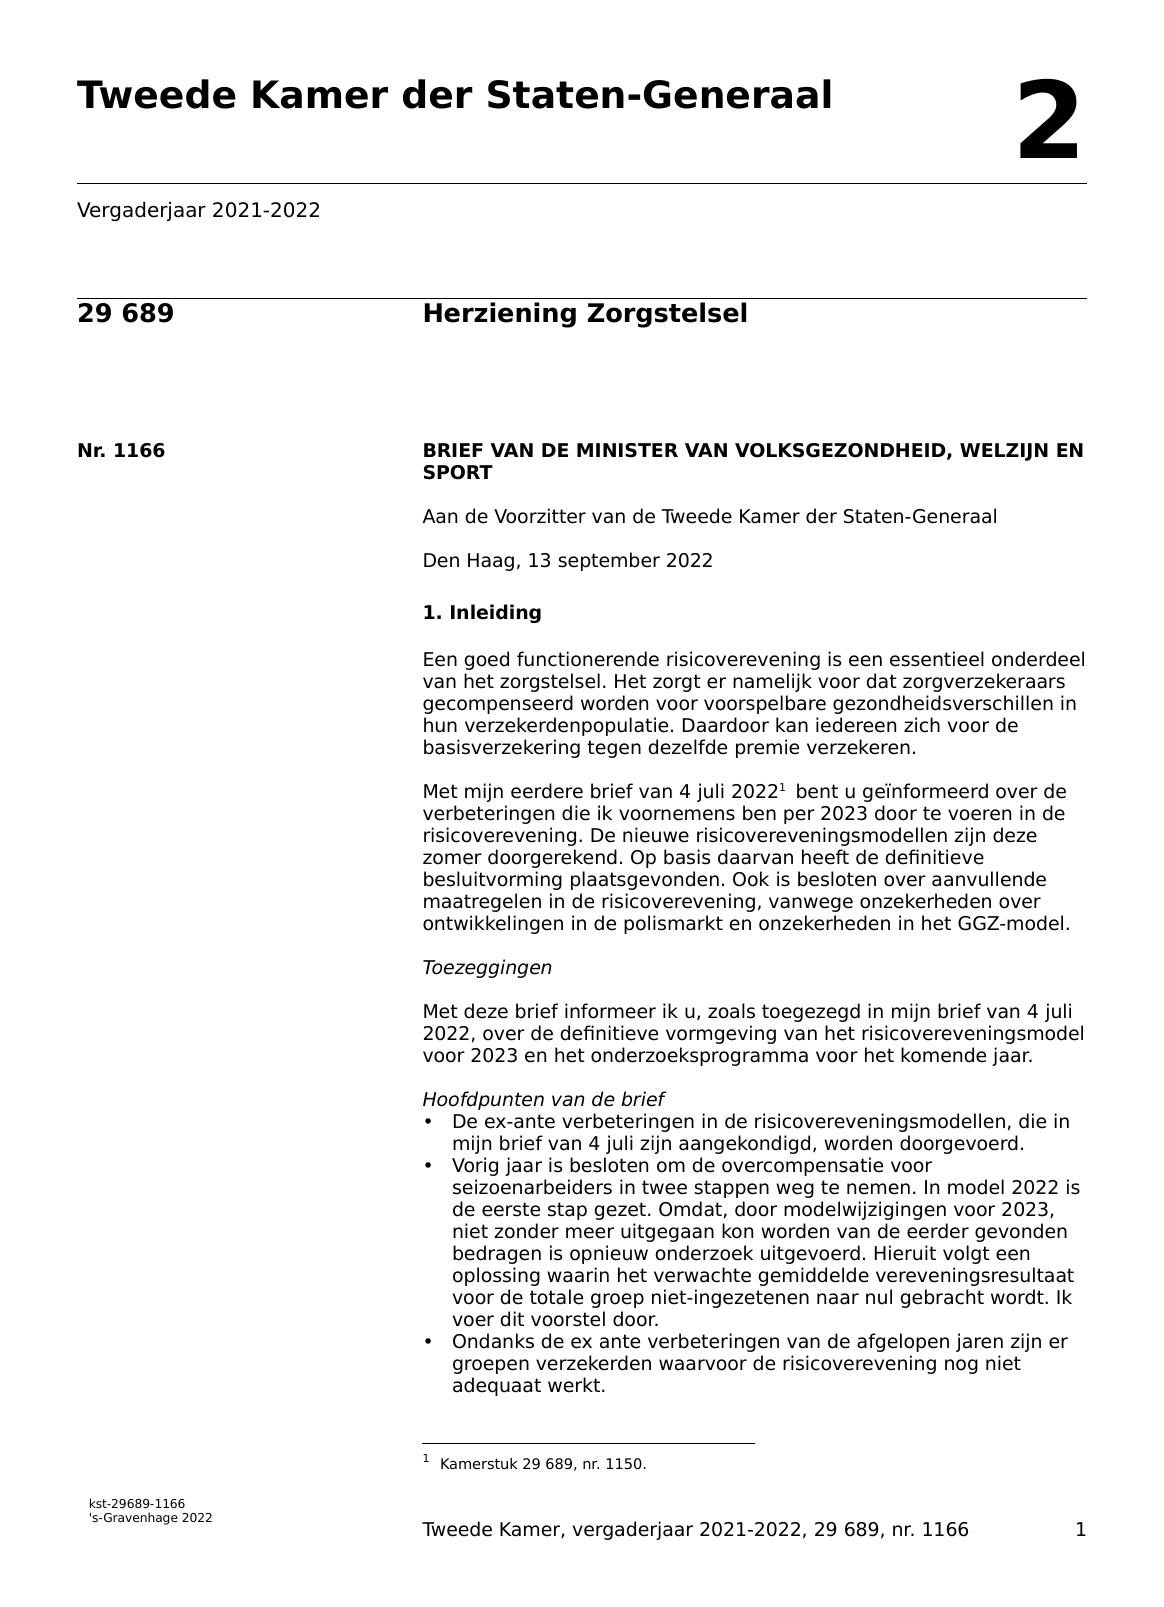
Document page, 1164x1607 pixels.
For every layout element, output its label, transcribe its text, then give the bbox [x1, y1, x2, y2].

text Aan de Voorzitter van de Tweede Kamer der Staten-Generaal [422, 506, 1087, 528]
subtitle Hoofdpunten van de brief [422, 1089, 1087, 1111]
table_header Tweede Kamer der Staten-Generaal [77, 59, 886, 183]
text Den Haag, 13 september 2022 [422, 550, 1087, 572]
text 's-Gravenhage 2022 [88, 1511, 323, 1525]
text Kamerstuk 29 689, nr. 1150. [422, 1452, 1087, 1474]
table_header 2 [886, 59, 1087, 183]
text Met deze brief informeer ik u, zoals toegezegd in mijn brief van 4 juli 2022, over de definitieve vormgeving van het risicovereveningsmodel voor 2023 en het onderzoeksprogramma voor het komende jaar. [422, 1001, 1087, 1067]
subtitle Nr. 1166 BRIEF VAN DE MINISTER VAN VOLKSGEZONDHEID, WELZIJN EN SPORT [77, 440, 1087, 484]
text Een goed functionerende risicoverevening is een essentieel onderdeel van het zorgstelsel. Het zorgt er namelijk voor dat zorgverzekeraars gecompenseerd worden voor voorspelbare gezondheidsverschillen in hun verzekerdenpopulatie. Daardoor kan iedereen zich voor de basisverzekering tegen dezelfde premie verzekeren. [422, 649, 1087, 759]
text • Vorig jaar is besloten om de overcompensatie voor seizoenarbeiders in twee stappen weg te nemen. In model 2022 is de eerste stap gezet. Omdat, door modelwijzigingen voor 2023, niet zonder meer uitgegaan kon worden van de eerder gevonden bedragen is opnieuw onderzoek uitgevoerd. Hieruit volgt een oplossing waarin het verwachte gemiddelde vereveningsresultaat voor de totale groep niet-ingezetenen naar nul gebracht wordt. Ik voer dit voorstel door. [422, 1155, 1087, 1331]
text kst-29689-1166 [88, 1497, 323, 1511]
text Met mijn eerdere brief van 4 juli 2022 bent u geïnformeerd over de verbeteringen die ik voornemens ben per 2023 door te voeren in de risicoverevening. De nieuwe risicovereveningsmodellen zijn deze zomer doorgerekend. Op basis daarvan heeft de definitieve besluitvorming plaatsgevonden. Ook is besloten over aanvullende maatregelen in de risicoverevening, vanwege onzekerheden over ontwikkelingen in de polismarkt en onzekerheden in het GGZ-model. [422, 781, 1087, 935]
text • De ex-ante verbeteringen in de risicovereveningsmodellen, die in mijn brief van 4 juli zijn aangekondigd, worden doorgevoerd. [422, 1111, 1087, 1155]
subtitle Toezeggingen [422, 957, 1087, 979]
subtitle 1. Inleiding [422, 602, 1087, 624]
table_cell Vergaderjaar 2021-2022 [77, 184, 1087, 298]
subtitle 29 689 Herziening Zorgstelsel [77, 299, 1087, 329]
text • Ondanks de ex ante verbeteringen van de afgelopen jaren zijn er groepen verzekerden waarvoor de risicoverevening nog niet adequaat werkt. [422, 1331, 1087, 1397]
